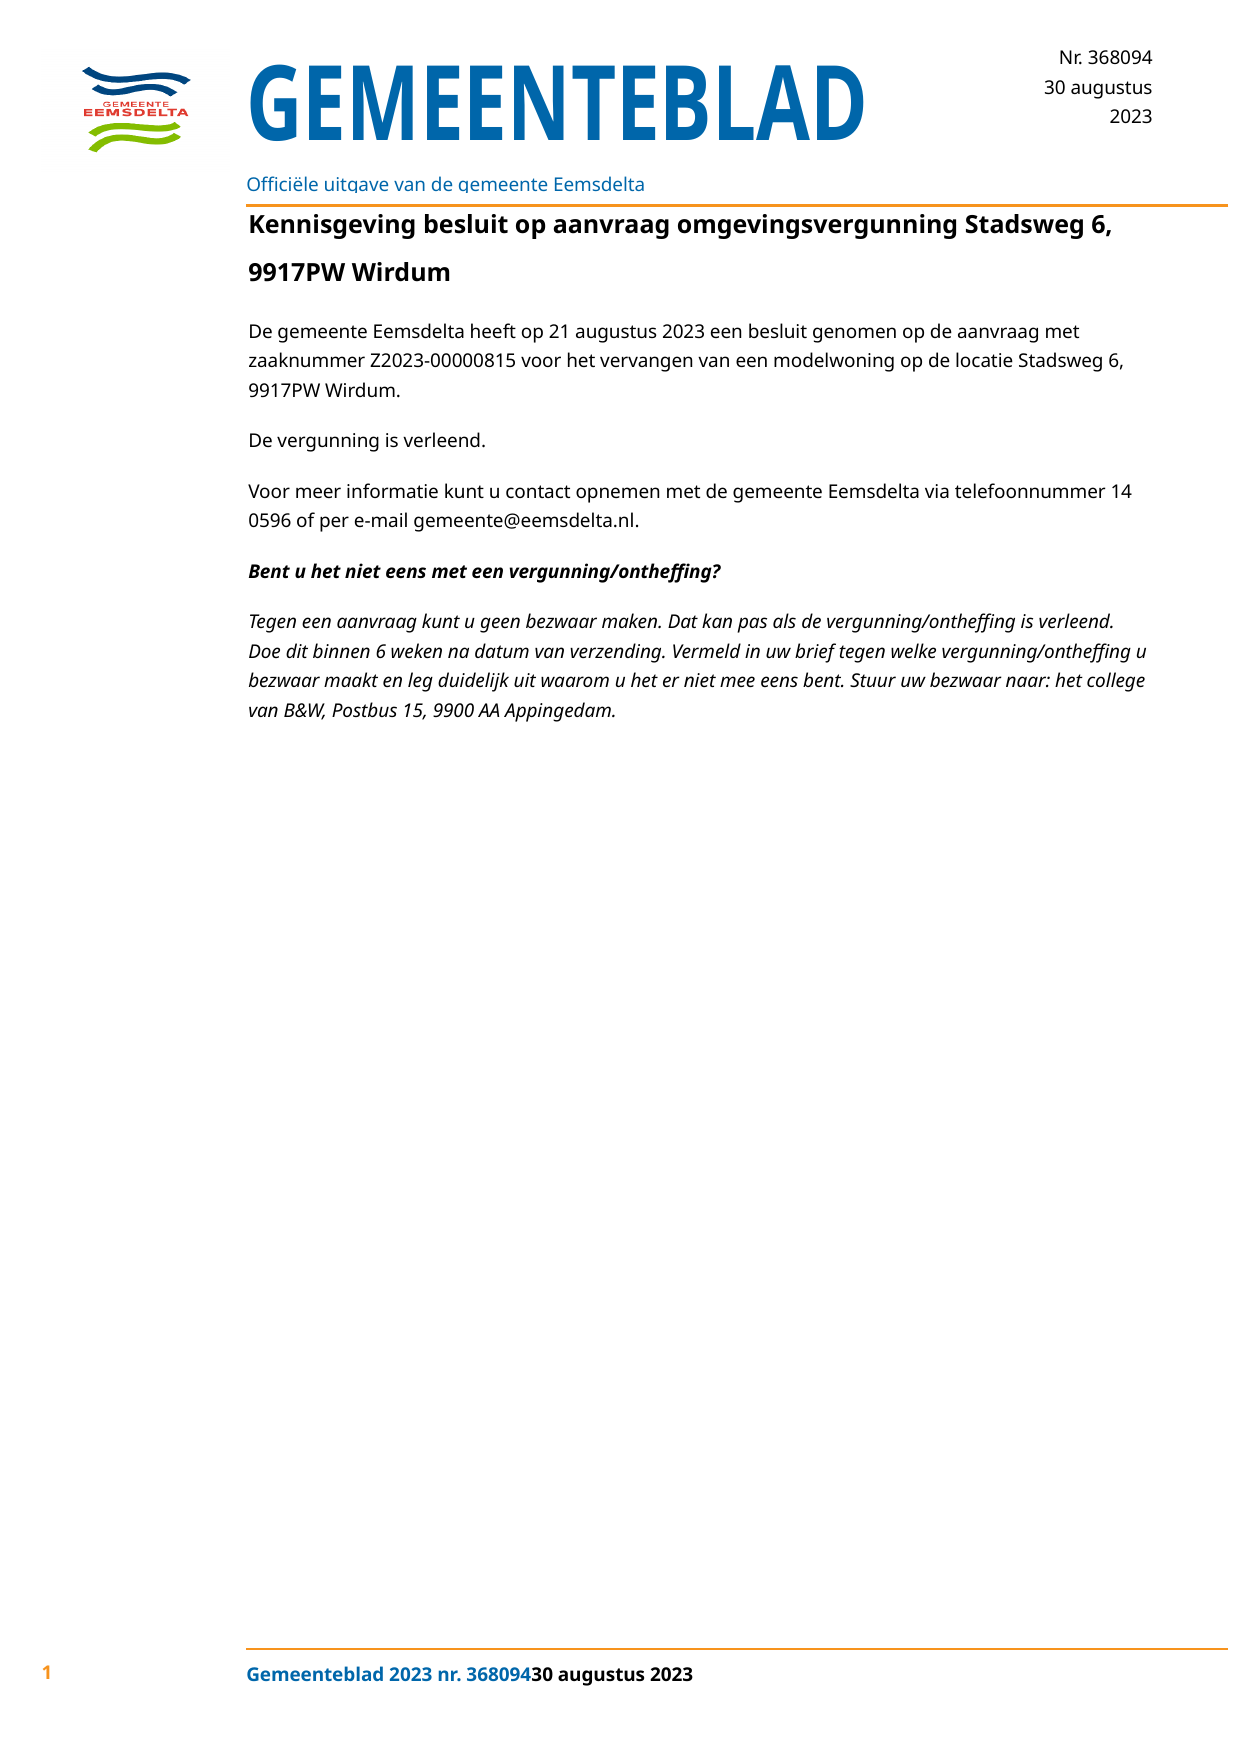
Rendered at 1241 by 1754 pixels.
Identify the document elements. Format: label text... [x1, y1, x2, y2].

text De gemeente Eemsdelta heeft op 21 augustus 2023 een besluit genomen op de aanvraag met zaaknummer Z2023-00000815 voor het vervangen van een modelwoning op de locatie Stadsweg 6, 9917PW Wirdum. [248, 318, 1152, 403]
text Voor meer informatie kunt u contact opnemen met de gemeente Eemsdelta via telefoonnummer 14 0596 of per e-mail gemeente@eemsdelta.nl. [248, 478, 1152, 533]
text Bent u het niet eens met een vergunning/ontheffing? [248, 558, 1152, 584]
text Kennisgeving besluit op aanvraag omgevingsvergunning Stadsweg 6, 9917PW Wirdum [248, 207, 1152, 288]
picture [41, 47, 231, 172]
text De vergunning is verleend. [248, 427, 1152, 453]
text Tegen een aanvraag kunt u geen bezwaar maken. Dat kan pas als de vergunning/ontheffing is verleend. Doe dit binnen 6 weken na datum van verzending. Vermeld in uw brief tegen welke vergunning/ontheffing u bezwaar maakt en leg duidelijk uit waarom u het er niet mee eens bent. Stuur uw bezwaar naar: het college van B&W, Postbus 15, 9900 AA Appingedam. [248, 608, 1152, 723]
